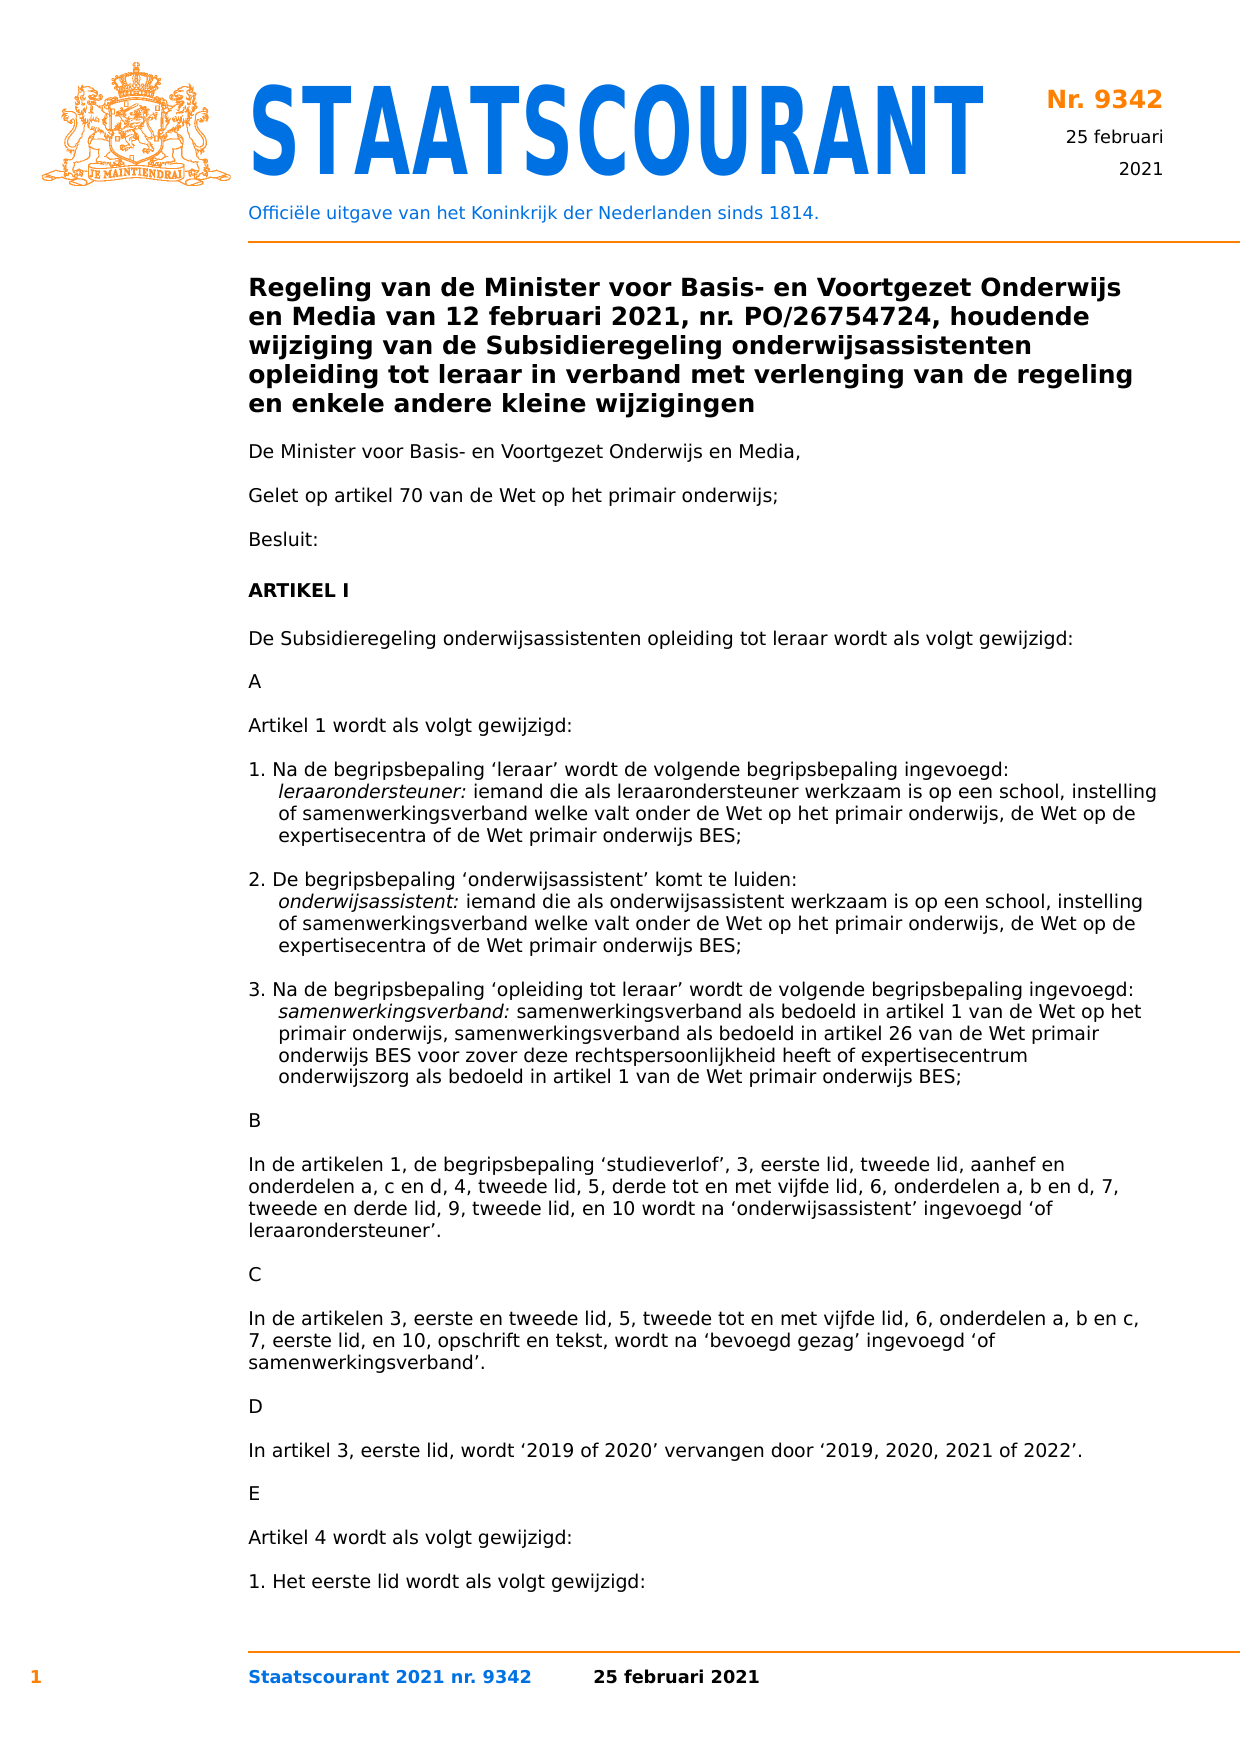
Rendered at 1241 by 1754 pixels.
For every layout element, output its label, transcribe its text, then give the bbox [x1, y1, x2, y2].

text leraarondersteuner: iemand die als leraarondersteuner werkzaam is op een school, instelling of samenwerkingsverband welke valt onder de Wet op het primair onderwijs, de Wet op de expertisecentra of de Wet primair onderwijs BES; [278, 781, 1163, 847]
text 1. Na de begripsbepaling ‘leraar’ wordt de volgende begripsbepaling ingevoegd: [248, 759, 1163, 781]
table_header [25, 62, 248, 241]
text Besluit: [248, 528, 1163, 550]
text E [248, 1483, 1163, 1505]
text 3. Na de begripsbepaling ‘opleiding tot leraar’ wordt de volgende begripsbepaling ingevoegd: [248, 978, 1163, 1001]
table_cell Officiële uitgave van het Koninkrijk der Nederlanden sinds 1814. [248, 203, 1240, 241]
table_header STAATSCOURANT [248, 62, 998, 203]
text B [248, 1110, 1163, 1132]
picture [41, 62, 231, 186]
subtitle Regeling van de Minister voor Basis- en Voortgezet Onderwijs en Media van 12 februari 2021, nr. PO/26754724, houdende wijziging van de Subsidieregeling onderwijsassistenten opleiding tot leraar in verband met verlenging van de regeling en enkele andere kleine wijzigingen [248, 273, 1163, 419]
table_cell 25 februari [998, 121, 1240, 153]
text De Minister voor Basis- en Voortgezet Onderwijs en Media, [248, 441, 1163, 463]
text 2. De begripsbepaling ‘onderwijsassistent’ komt te luiden: [248, 869, 1163, 891]
text A [248, 671, 1163, 693]
text 1. Het eerste lid wordt als volgt gewijzigd: [248, 1571, 1163, 1593]
text D [248, 1396, 1163, 1418]
text Artikel 1 wordt als volgt gewijzigd: [248, 715, 1163, 737]
table_cell 2021 [998, 153, 1240, 203]
text Artikel 4 wordt als volgt gewijzigd: [248, 1527, 1163, 1549]
text C [248, 1264, 1163, 1286]
text In de artikelen 1, de begripsbepaling ‘studieverlof’, 3, eerste lid, tweede lid, aanhef en onderdelen a, c en d, 4, tweede lid, 5, derde tot en met vijfde lid, 6, onderdelen a, b en d, 7, tweede en derde lid, 9, tweede lid, en 10 wordt na ‘onderwijsassistent’ ingevoegd ‘of leraarondersteuner’. [248, 1154, 1163, 1242]
table_header Nr. 9342 [998, 62, 1240, 121]
text Gelet op artikel 70 van de Wet op het primair onderwijs; [248, 484, 1163, 507]
text In de artikelen 3, eerste en tweede lid, 5, tweede tot en met vijfde lid, 6, onderdelen a, b en c, 7, eerste lid, en 10, opschrift en tekst, wordt na ‘bevoegd gezag’ ingevoegd ‘of samenwerkingsverband’. [248, 1308, 1163, 1374]
text onderwijsassistent: iemand die als onderwijsassistent werkzaam is op een school, instelling of samenwerkingsverband welke valt onder de Wet op het primair onderwijs, de Wet op de expertisecentra of de Wet primair onderwijs BES; [278, 891, 1163, 957]
text De Subsidieregeling onderwijsassistenten opleiding tot leraar wordt als volgt gewijzigd: [248, 627, 1163, 649]
text samenwerkingsverband: samenwerkingsverband als bedoeld in artikel 1 van de Wet op het primair onderwijs, samenwerkingsverband als bedoeld in artikel 26 van de Wet primair onderwijs BES voor zover deze rechtspersoonlijkheid heeft of expertisecentrum onderwijszorg als bedoeld in artikel 1 van de Wet primair onderwijs BES; [278, 1001, 1163, 1088]
text In artikel 3, eerste lid, wordt ‘2019 of 2020’ vervangen door ‘2019, 2020, 2021 of 2022’. [248, 1439, 1163, 1461]
subtitle ARTIKEL I [248, 580, 1163, 602]
